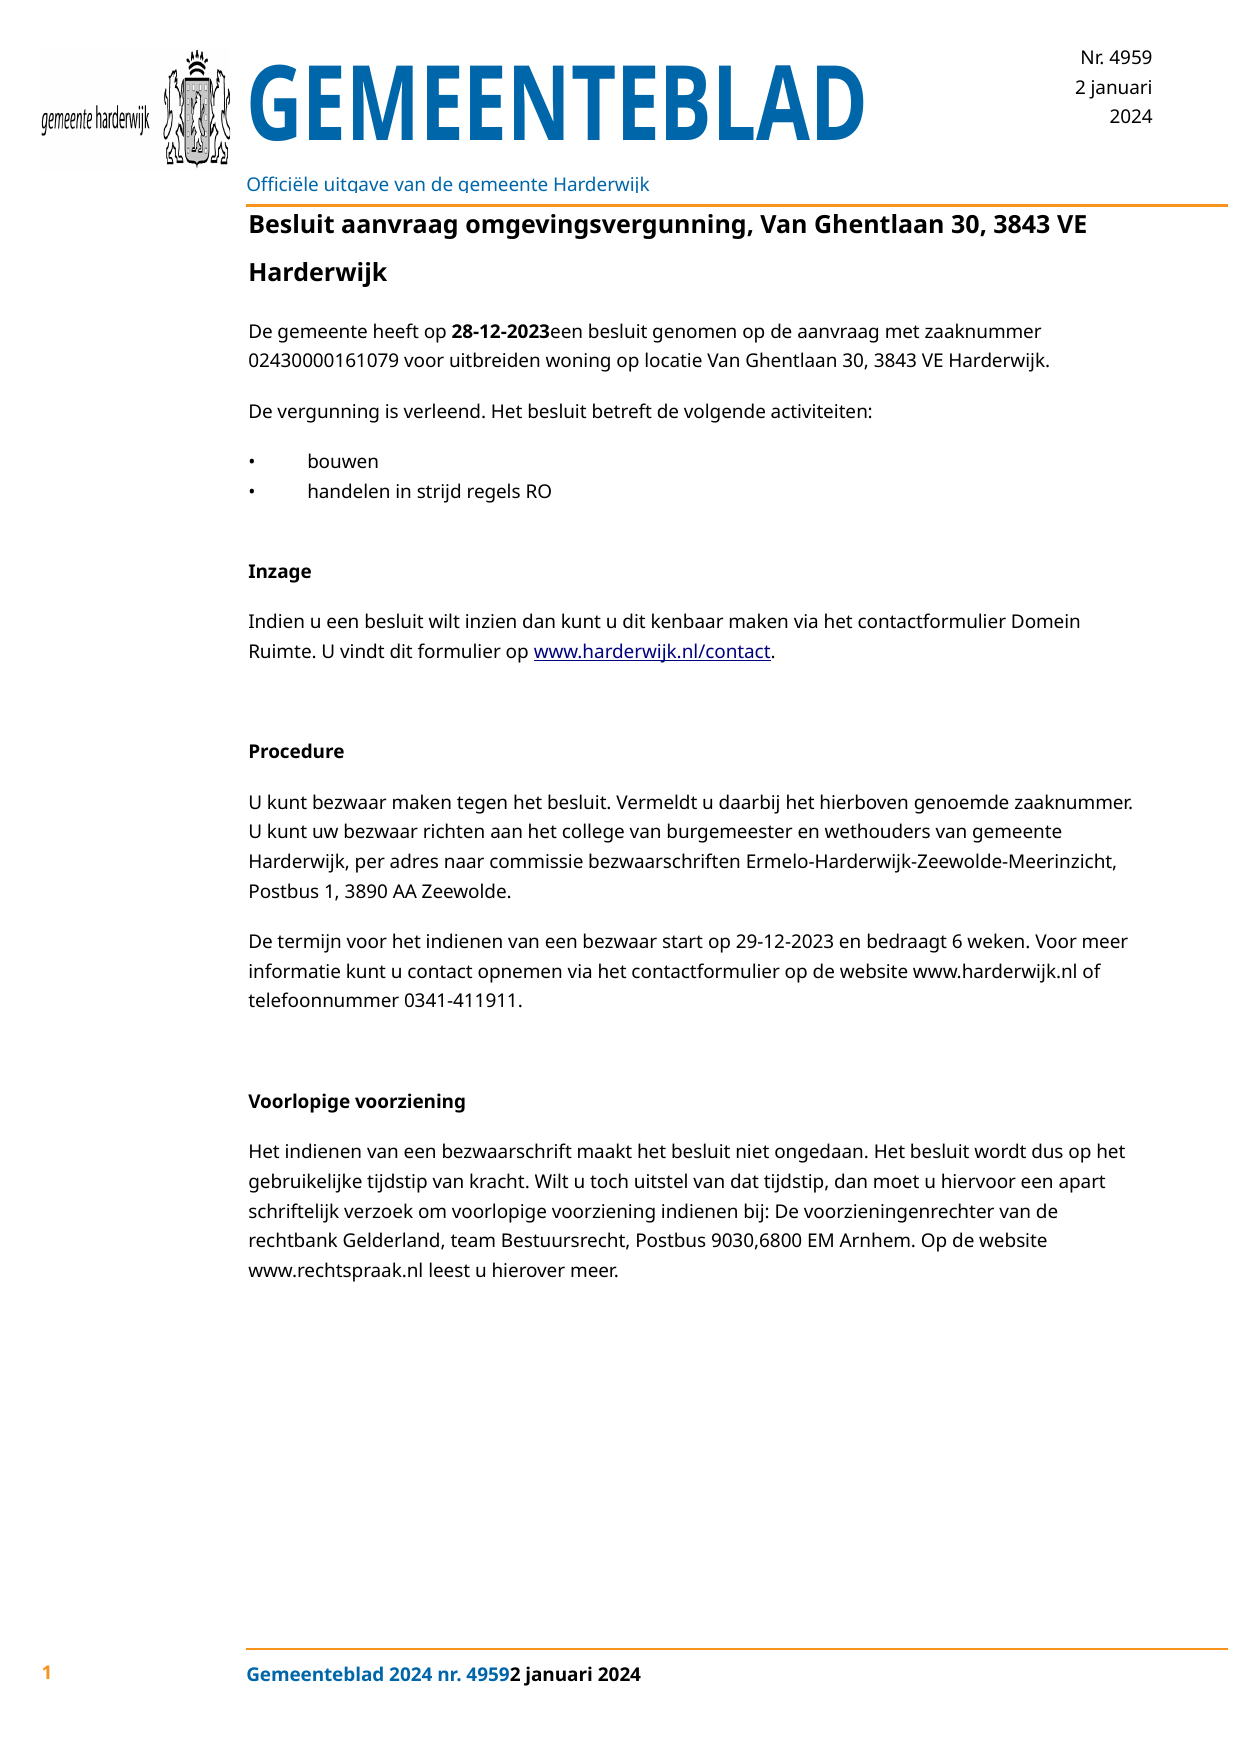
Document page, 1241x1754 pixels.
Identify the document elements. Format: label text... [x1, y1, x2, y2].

text Het indienen van een bezwaarschrift maakt het besluit niet ongedaan. Het besluit wordt dus op het gebruikelijke tijdstip van kracht. Wilt u toch uitstel van dat tijdstip, dan moet u hiervoor een apart schriftelijk verzoek om voorlopige voorziening indienen bij: De voorzieningenrechter van de rechtbank Gelderland, team Bestuursrecht, Postbus 9030,6800 EM Arnhem. Op de website www.rechtspraak.nl leest u hierover meer. [248, 1139, 1152, 1283]
text De vergunning is verleend. Het besluit betreft de volgende activiteiten: [248, 398, 1152, 424]
text Inzage [248, 558, 1152, 584]
text U kunt bezwaar maken tegen het besluit. Vermeldt u daarbij het hierboven genoemde zaaknummer. U kunt uw bezwaar richten aan het college van burgemeester en wethouders van gemeente Harderwijk, per adres naar commissie bezwaarschriften Ermelo-Harderwijk-Zeewolde-Meerinzicht, Postbus 1, 3890 AA Zeewolde. [248, 789, 1152, 904]
list bouwen [248, 448, 1152, 474]
text Procedure [248, 739, 1152, 764]
text De gemeente heeft op 28-12-2023een besluit genomen op de aanvraag met zaaknummer 02430000161079 voor uitbreiden woning op locatie Van Ghentlaan 30, 3843 VE Harderwijk. [248, 318, 1152, 373]
text Besluit aanvraag omgevingsvergunning, Van Ghentlaan 30, 3843 VE Harderwijk [248, 207, 1152, 288]
list handelen in strijd regels RO [248, 478, 1152, 504]
text Voorlopige voorziening [248, 1088, 1152, 1114]
picture [41, 47, 231, 172]
text De termijn voor het indienen van een bezwaar start op 29-12-2023 en bedraagt 6 weken. Voor meer informatie kunt u contact opnemen via het contactformulier op de website www.harderwijk.nl of telefoonnummer 0341-411911. [248, 928, 1152, 1013]
text Indien u een besluit wilt inzien dan kunt u dit kenbaar maken via het contactformulier Domein Ruimte. U vindt dit formulier op www.harderwijk.nl/contact. [248, 608, 1152, 664]
